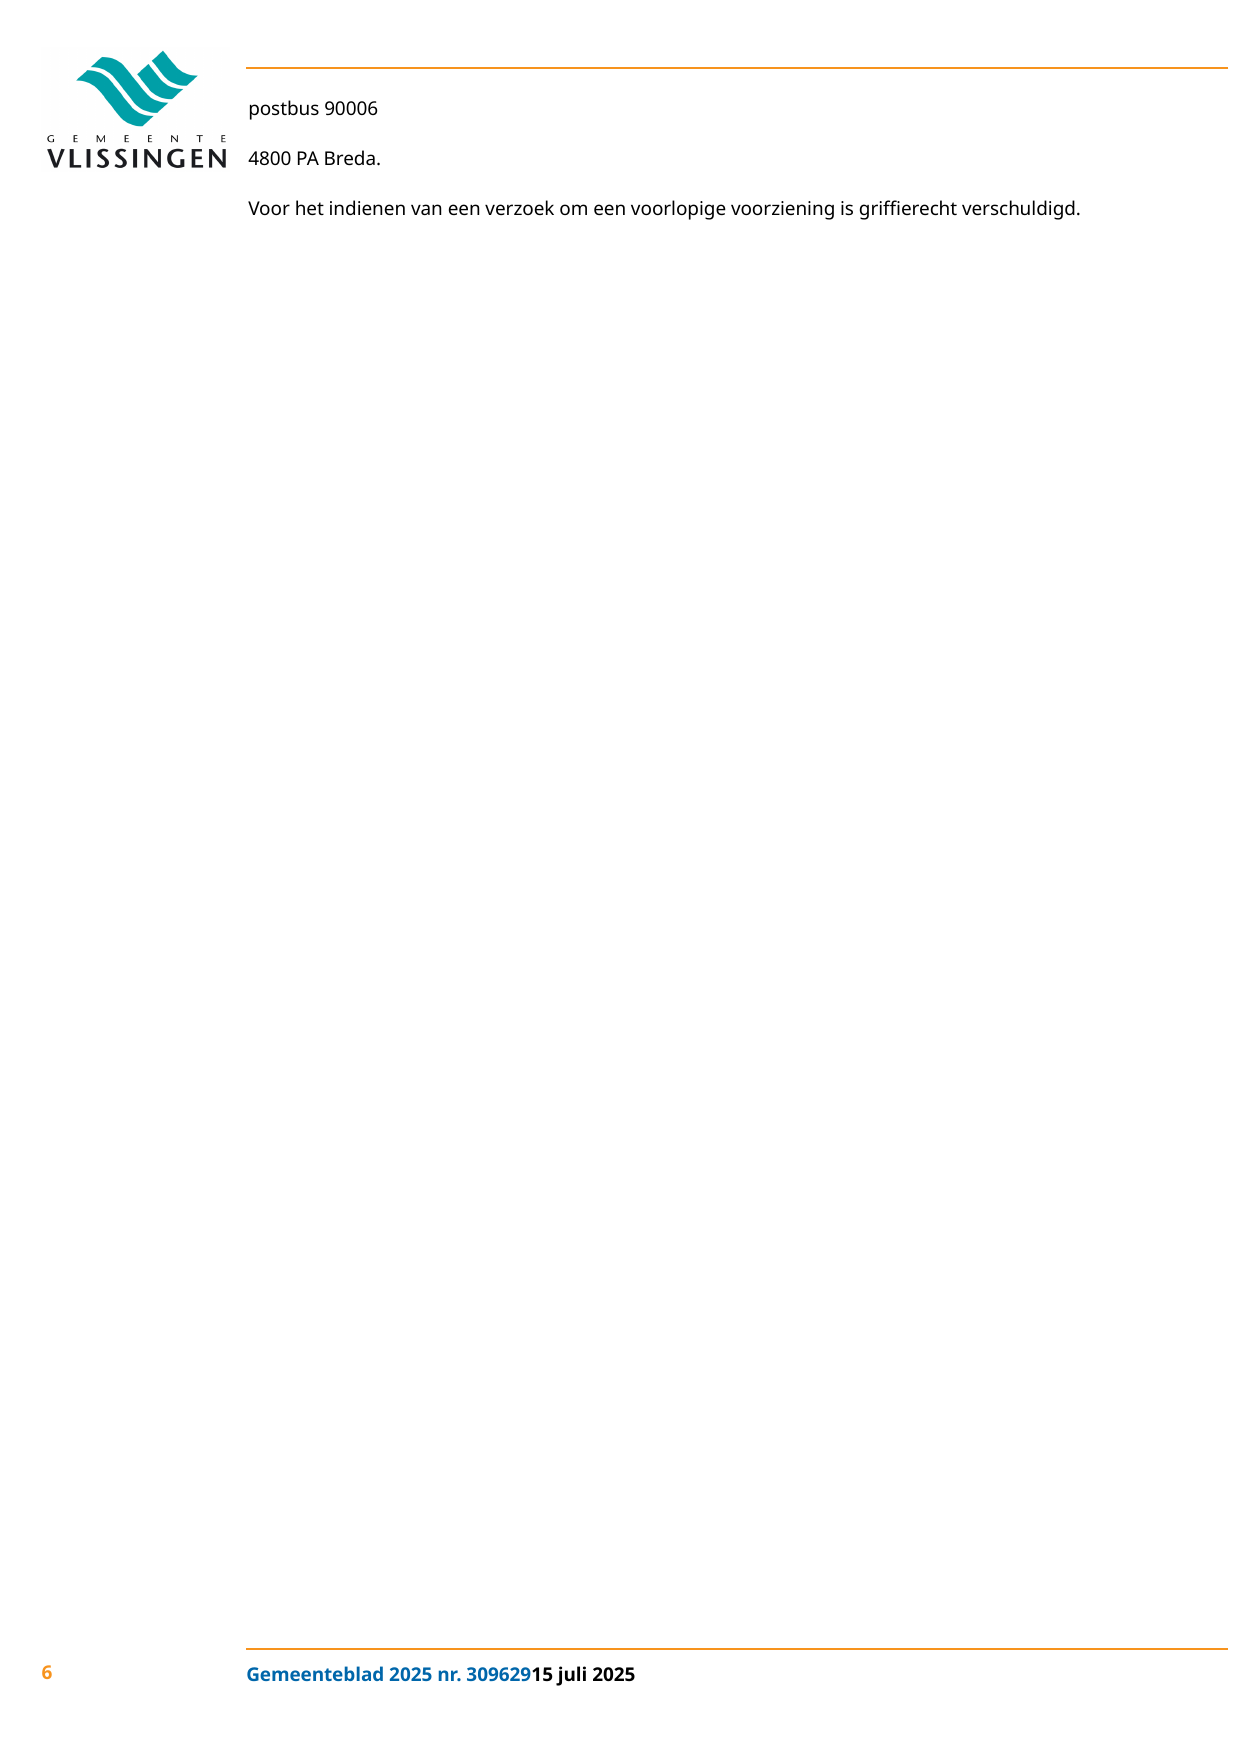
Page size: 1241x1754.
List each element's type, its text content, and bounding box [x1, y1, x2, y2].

picture [41, 47, 231, 172]
text 4800 PA Breda. [248, 145, 1152, 171]
text Voor het indienen van een verzoek om een voorlopige voorziening is griffierecht verschuldigd. [248, 196, 1152, 221]
text postbus 90006 [248, 95, 1152, 121]
